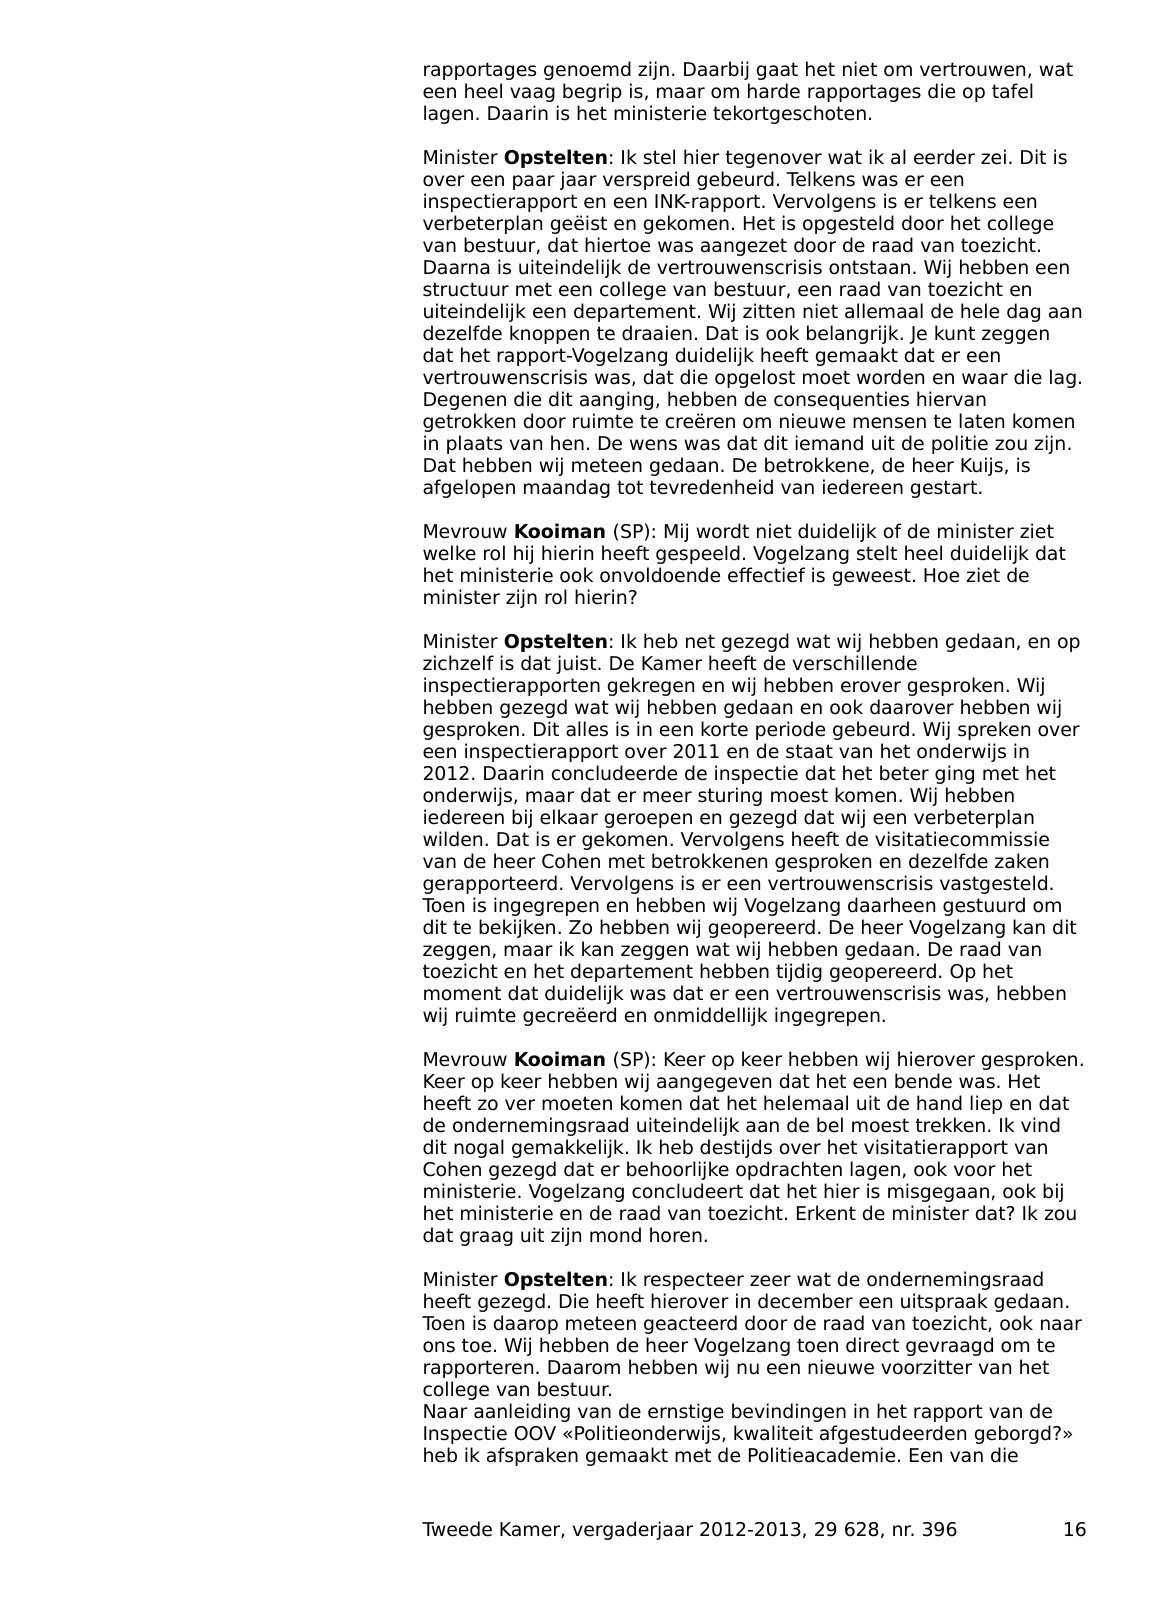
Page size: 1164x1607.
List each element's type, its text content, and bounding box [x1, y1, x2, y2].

text Minister Opstelten: Ik heb net gezegd wat wij hebben gedaan, en op zichzelf is dat juist. De Kamer heeft de verschillende inspectierapporten gekregen en wij hebben erover gesproken. Wij hebben gezegd wat wij hebben gedaan en ook daarover hebben wij gesproken. Dit alles is in een korte periode gebeurd. Wij spreken over een inspectierapport over 2011 en de staat van het onderwijs in 2012. Daarin concludeerde de inspectie dat het beter ging met het onderwijs, maar dat er meer sturing moest komen. Wij hebben iedereen bij elkaar geroepen en gezegd dat wij een verbeterplan wilden. Dat is er gekomen. Vervolgens heeft de visitatiecommissie van de heer Cohen met betrokkenen gesproken en dezelfde zaken gerapporteerd. Vervolgens is er een vertrouwenscrisis vastgesteld. Toen is ingegrepen en hebben wij Vogelzang daarheen gestuurd om dit te bekijken. Zo hebben wij geopereerd. De heer Vogelzang kan dit zeggen, maar ik kan zeggen wat wij hebben gedaan. De raad van toezicht en het departement hebben tijdig geopereerd. Op het moment dat duidelijk was dat er een vertrouwenscrisis was, hebben wij ruimte gecreëerd en onmiddellijk ingegrepen. [422, 631, 1087, 1027]
text Minister Opstelten: Ik stel hier tegenover wat ik al eerder zei. Dit is over een paar jaar verspreid gebeurd. Telkens was er een inspectierapport en een INK-rapport. Vervolgens is er telkens een verbeterplan geëist en gekomen. Het is opgesteld door het college van bestuur, dat hiertoe was aangezet door de raad van toezicht. Daarna is uiteindelijk de vertrouwenscrisis ontstaan. Wij hebben een structuur met een college van bestuur, een raad van toezicht en uiteindelijk een departement. Wij zitten niet allemaal de hele dag aan dezelfde knoppen te draaien. Dat is ook belangrijk. Je kunt zeggen dat het rapport-Vogelzang duidelijk heeft gemaakt dat er een vertrouwenscrisis was, dat die opgelost moet worden en waar die lag. Degenen die dit aanging, hebben de consequenties hiervan getrokken door ruimte te creëren om nieuwe mensen te laten komen in plaats van hen. De wens was dat dit iemand uit de politie zou zijn. Dat hebben wij meteen gedaan. De betrokkene, de heer Kuijs, is afgelopen maandag tot tevredenheid van iedereen gestart. [422, 147, 1087, 499]
text Mevrouw Kooiman (SP): Mij wordt niet duidelijk of de minister ziet welke rol hij hierin heeft gespeeld. Vogelzang stelt heel duidelijk dat het ministerie ook onvoldoende effectief is geweest. Hoe ziet de minister zijn rol hierin? [422, 521, 1087, 609]
text Naar aanleiding van de ernstige bevindingen in het rapport van de Inspectie OOV «Politieonderwijs, kwaliteit afgestudeerden geborgd?» heb ik afspraken gemaakt met de Politieacademie. Een van die [422, 1401, 1087, 1467]
text Mevrouw Kooiman (SP): Keer op keer hebben wij hierover gesproken. Keer op keer hebben wij aangegeven dat het een bende was. Het heeft zo ver moeten komen dat het helemaal uit de hand liep en dat de ondernemingsraad uiteindelijk aan de bel moest trekken. Ik vind dit nogal gemakkelijk. Ik heb destijds over het visitatierapport van Cohen gezegd dat er behoorlijke opdrachten lagen, ook voor het ministerie. Vogelzang concludeert dat het hier is misgegaan, ook bij het ministerie en de raad van toezicht. Erkent de minister dat? Ik zou dat graag uit zijn mond horen. [422, 1049, 1087, 1247]
text Minister Opstelten: Ik respecteer zeer wat de ondernemingsraad heeft gezegd. Die heeft hierover in december een uitspraak gedaan. Toen is daarop meteen geacteerd door de raad van toezicht, ook naar ons toe. Wij hebben de heer Vogelzang toen direct gevraagd om te rapporteren. Daarom hebben wij nu een nieuwe voorzitter van het college van bestuur. [422, 1269, 1087, 1401]
text rapportages genoemd zijn. Daarbij gaat het niet om vertrouwen, wat een heel vaag begrip is, maar om harde rapportages die op tafel lagen. Daarin is het ministerie tekortgeschoten. [422, 59, 1087, 125]
